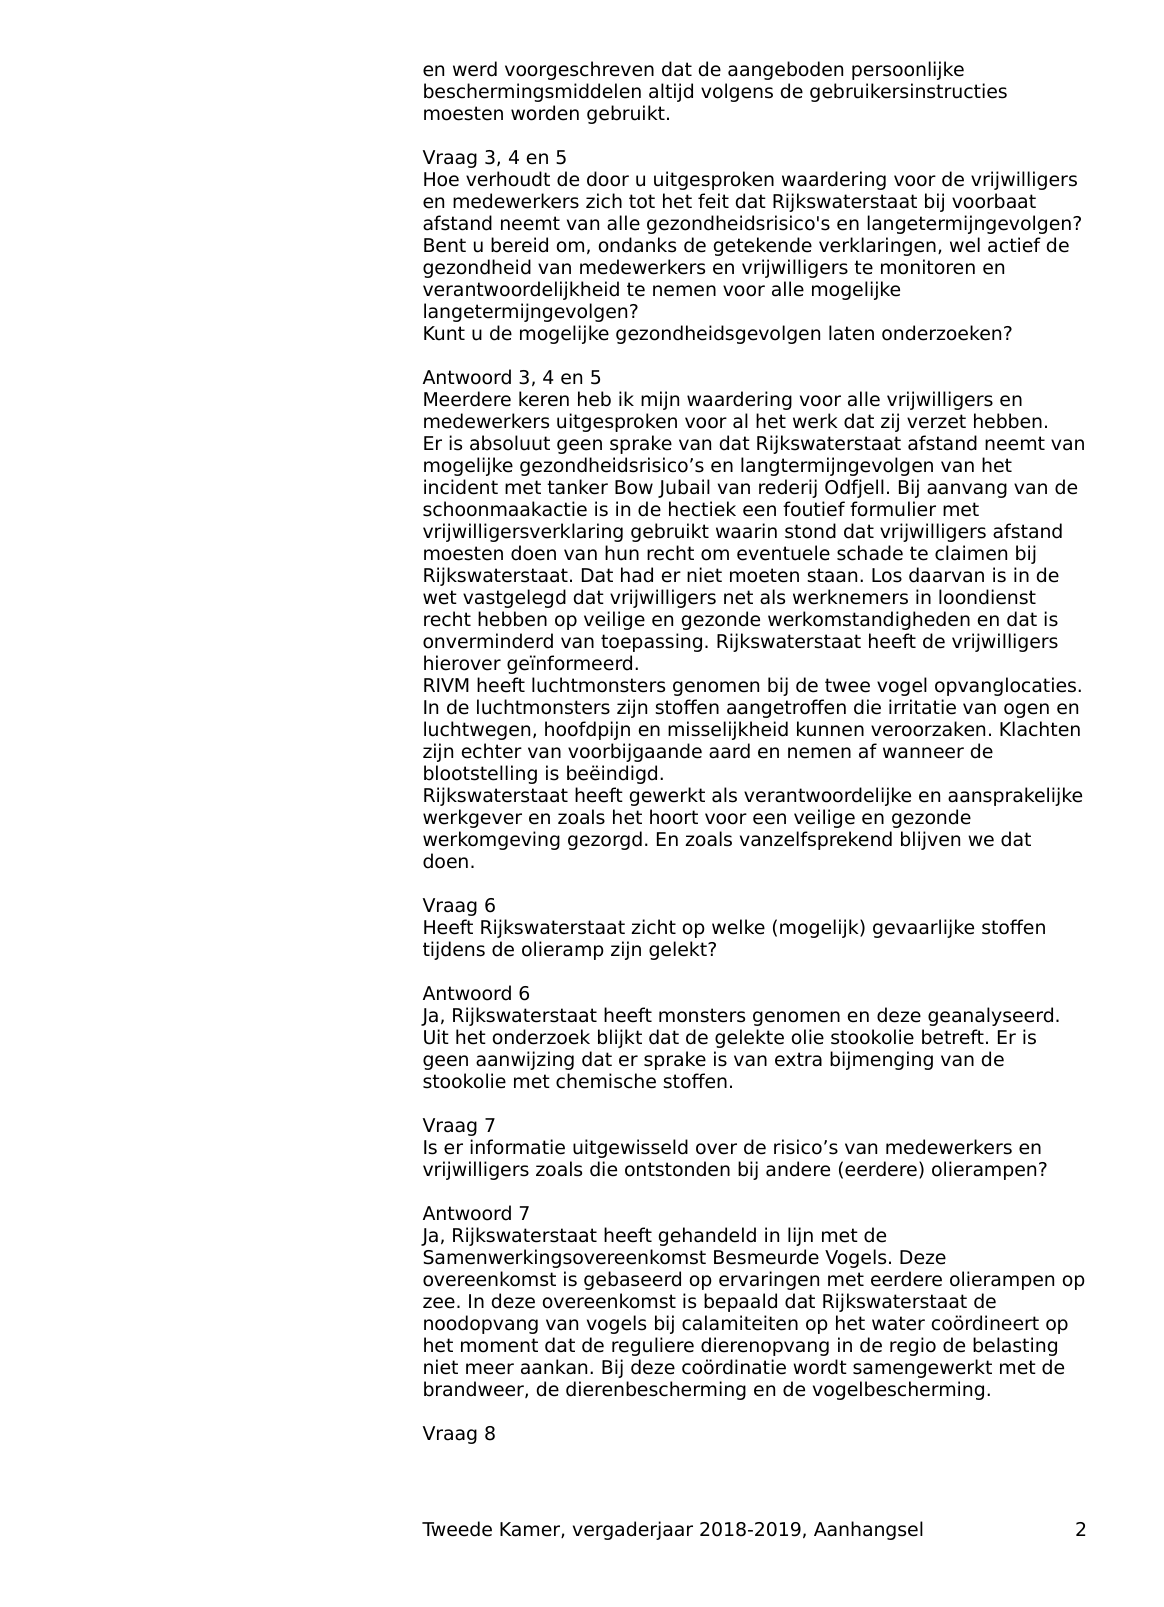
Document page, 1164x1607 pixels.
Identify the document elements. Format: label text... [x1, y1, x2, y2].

text Meerdere keren heb ik mijn waardering voor alle vrijwilligers en medewerkers uitgesproken voor al het werk dat zij verzet hebben. [422, 389, 1087, 433]
text Bent u bereid om, ondanks de getekende verklaringen, wel actief de gezondheid van medewerkers en vrijwilligers te monitoren en verantwoordelijkheid te nemen voor alle mogelijke langetermijngevolgen? [422, 235, 1087, 323]
text Hoe verhoudt de door u uitgesproken waardering voor de vrijwilligers en medewerkers zich tot het feit dat Rijkswaterstaat bij voorbaat afstand neemt van alle gezondheidsrisico's en langetermijngevolgen? [422, 169, 1087, 235]
text Heeft Rijkswaterstaat zicht op welke (mogelijk) gevaarlijke stoffen tijdens de olieramp zijn gelekt? [422, 917, 1087, 961]
text Antwoord 7 [422, 1203, 1087, 1225]
text Antwoord 6 [422, 983, 1087, 1005]
text Vraag 7 [422, 1115, 1087, 1137]
text Er is absoluut geen sprake van dat Rijkswaterstaat afstand neemt van mogelijke gezondheidsrisico’s en langtermijngevolgen van het incident met tanker Bow Jubail van rederij Odfjell. Bij aanvang van de schoonmaakactie is in de hectiek een foutief formulier met vrijwilligersverklaring gebruikt waarin stond dat vrijwilligers afstand moesten doen van hun recht om eventuele schade te claimen bij Rijkswaterstaat. Dat had er niet moeten staan. Los daarvan is in de wet vastgelegd dat vrijwilligers net als werknemers in loondienst recht hebben op veilige en gezonde werkomstandigheden en dat is onverminderd van toepassing. Rijkswaterstaat heeft de vrijwilligers hierover geïnformeerd. [422, 433, 1087, 675]
text Vraag 6 [422, 895, 1087, 917]
text Ja, Rijkswaterstaat heeft monsters genomen en deze geanalyseerd. Uit het onderzoek blijkt dat de gelekte olie stookolie betreft. Er is geen aanwijzing dat er sprake is van extra bijmenging van de stookolie met chemische stoffen. [422, 1005, 1087, 1093]
text en werd voorgeschreven dat de aangeboden persoonlijke beschermingsmiddelen altijd volgens de gebruikersinstructies moesten worden gebruikt. [422, 59, 1087, 125]
text Kunt u de mogelijke gezondheidsgevolgen laten onderzoeken? [422, 323, 1087, 345]
text RIVM heeft luchtmonsters genomen bij de twee vogel opvanglocaties. In de luchtmonsters zijn stoffen aangetroffen die irritatie van ogen en luchtwegen, hoofdpijn en misselijkheid kunnen veroorzaken. Klachten zijn echter van voorbijgaande aard en nemen af wanneer de blootstelling is beëindigd. [422, 675, 1087, 785]
text Is er informatie uitgewisseld over de risico’s van medewerkers en vrijwilligers zoals die ontstonden bij andere (eerdere) olierampen? [422, 1137, 1087, 1181]
text Ja, Rijkswaterstaat heeft gehandeld in lijn met de Samenwerkingsovereenkomst Besmeurde Vogels. Deze overeenkomst is gebaseerd op ervaringen met eerdere olierampen op zee. In deze overeenkomst is bepaald dat Rijkswaterstaat de noodopvang van vogels bij calamiteiten op het water coördineert op het moment dat de reguliere dierenopvang in de regio de belasting niet meer aankan. Bij deze coördinatie wordt samengewerkt met de brandweer, de dierenbescherming en de vogelbescherming. [422, 1225, 1087, 1401]
text Rijkswaterstaat heeft gewerkt als verantwoordelijke en aansprakelijke werkgever en zoals het hoort voor een veilige en gezonde werkomgeving gezorgd. En zoals vanzelfsprekend blijven we dat doen. [422, 785, 1087, 873]
text Vraag 3, 4 en 5 [422, 147, 1087, 169]
text Antwoord 3, 4 en 5 [422, 367, 1087, 389]
text Vraag 8 [422, 1423, 1087, 1445]
